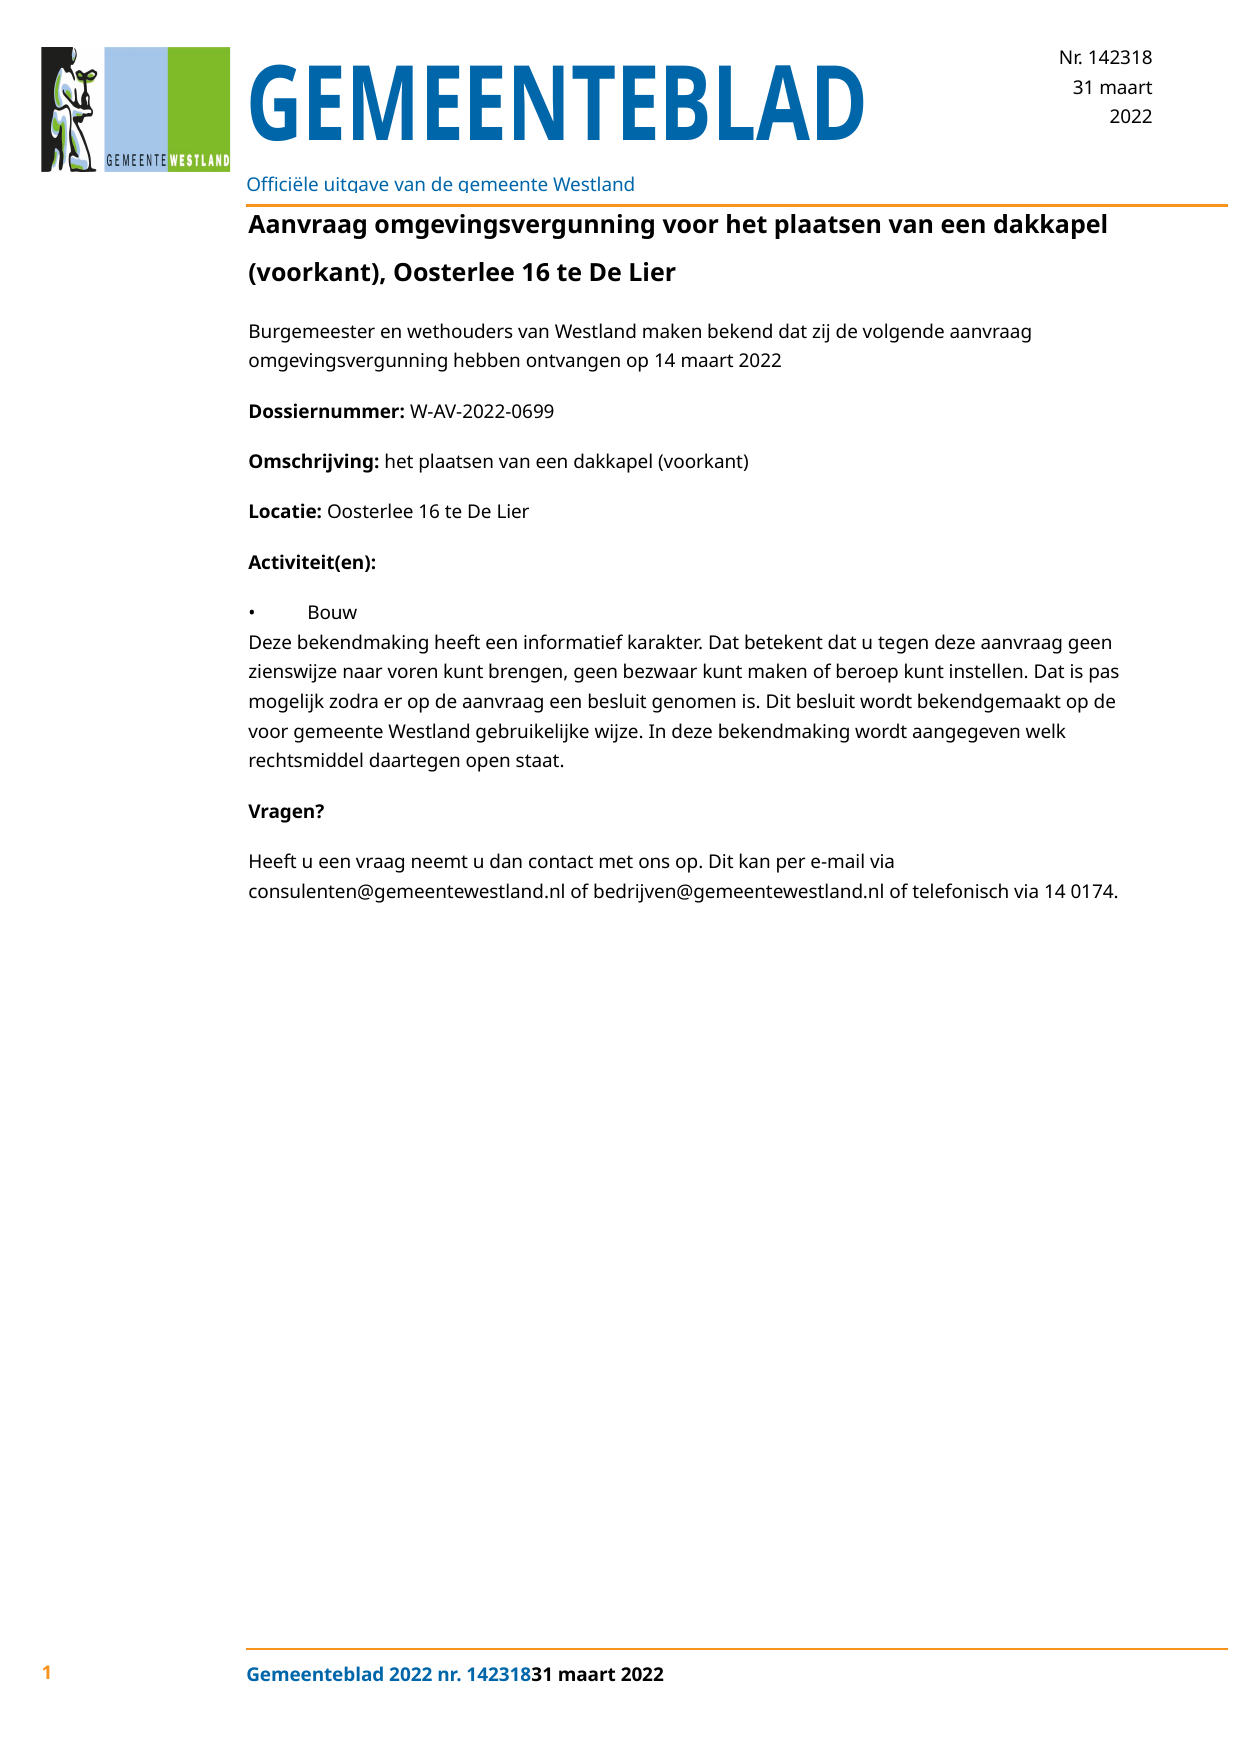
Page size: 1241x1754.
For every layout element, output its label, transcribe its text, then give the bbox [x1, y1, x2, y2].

list Bouw [248, 599, 1152, 625]
text Deze bekendmaking heeft een informatief karakter. Dat betekent dat u tegen deze aanvraag geen zienswijze naar voren kunt brengen, geen bezwaar kunt maken of beroep kunt instellen. Dat is pas mogelijk zodra er op de aanvraag een besluit genomen is. Dit besluit wordt bekendgemaakt op de voor gemeente Westland gebruikelijke wijze. In deze bekendmaking wordt aangegeven welk rechtsmiddel daartegen open staat. [248, 629, 1152, 773]
text Heeft u een vraag neemt u dan contact met ons op. Dit kan per e-mail via consulenten@gemeentewestland.nl of bedrijven@gemeentewestland.nl of telefonisch via 14 0174. [248, 848, 1152, 904]
text Burgemeester en wethouders van Westland maken bekend dat zij de volgende aanvraag omgevingsvergunning hebben ontvangen op 14 maart 2022 [248, 318, 1152, 373]
text Dossiernummer: W-AV-2022-0699 [248, 398, 1152, 424]
text Locatie: Oosterlee 16 te De Lier [248, 499, 1152, 524]
picture [41, 47, 231, 172]
text Vragen? [248, 798, 1152, 824]
text Activiteit(en): [248, 549, 1152, 575]
text Aanvraag omgevingsvergunning voor het plaatsen van een dakkapel (voorkant), Oosterlee 16 te De Lier [248, 207, 1152, 288]
text Omschrijving: het plaatsen van een dakkapel (voorkant) [248, 448, 1152, 474]
